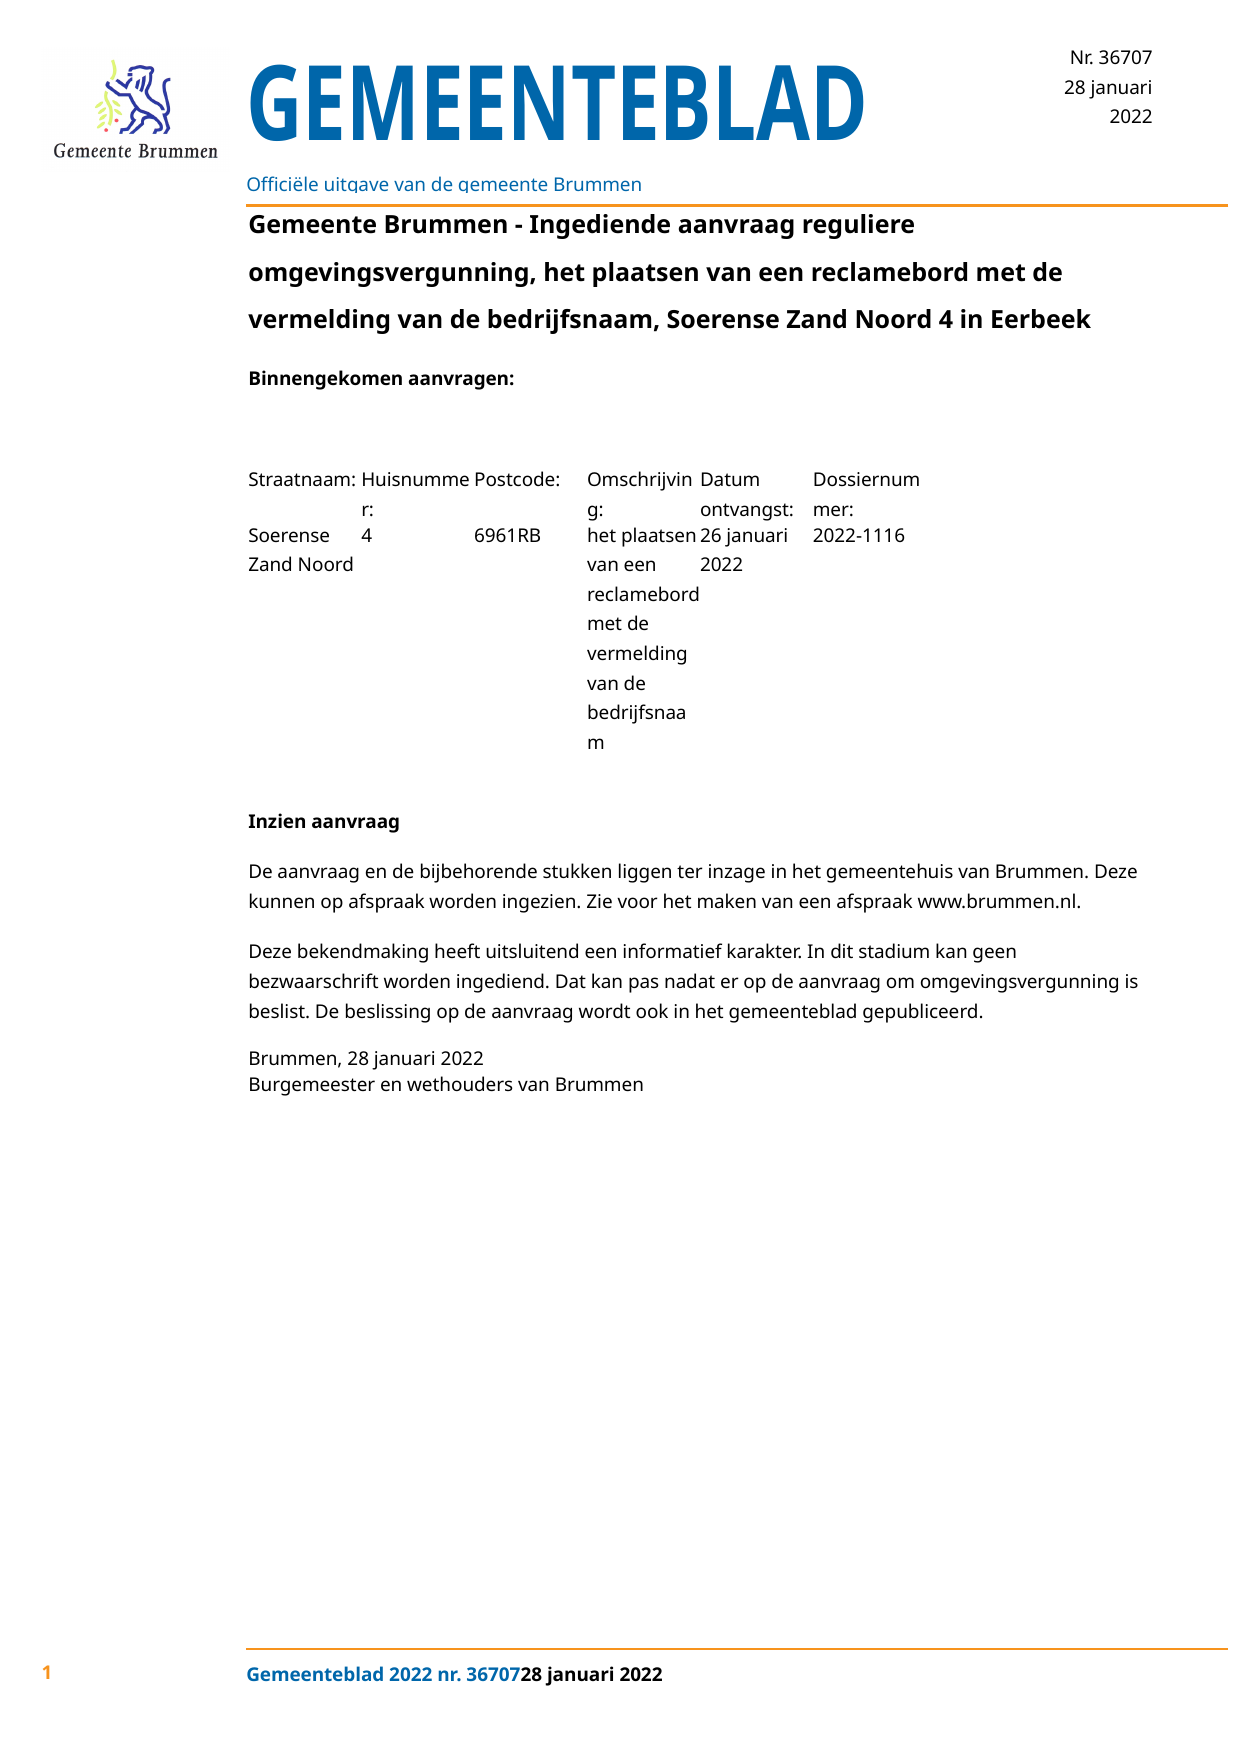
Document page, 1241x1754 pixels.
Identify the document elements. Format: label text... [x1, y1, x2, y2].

table_cell [1039, 522, 1152, 754]
picture [41, 47, 231, 172]
text De aanvraag en de bijbehorende stukken liggen ter inzage in het gemeentehuis van Brummen. Deze kunnen op afspraak worden ingezien. Zie voor het maken van een afspraak www.brummen.nl. [248, 859, 1152, 914]
table_header Huisnummer: [361, 466, 474, 522]
text Brummen, 28 januari 2022 [248, 1046, 1152, 1071]
table_header [926, 466, 1038, 522]
table_cell [926, 522, 1038, 754]
text Binnengekomen aanvragen: [248, 366, 1152, 391]
table_cell 26 januari 2022 [700, 522, 813, 754]
table_cell het plaatsen van een reclamebord met de vermelding van de bedrijfsnaam [587, 522, 700, 754]
text Inzien aanvraag [248, 808, 1152, 834]
text Gemeente Brummen - Ingediende aanvraag reguliere omgevingsvergunning, het plaatsen van een reclamebord met de vermelding van de bedrijfsnaam, Soerense Zand Noord 4 in Eerbeek [248, 207, 1152, 336]
table_header Omschrijving: [587, 466, 700, 522]
table_cell 6961RB [474, 522, 587, 754]
table_cell 2022-1116 [813, 522, 926, 754]
table_header Datum ontvangst: [700, 466, 813, 522]
text Burgemeester en wethouders van Brummen [248, 1071, 1152, 1097]
table_cell 4 [361, 522, 474, 754]
table_header Straatnaam: [248, 466, 361, 522]
text Deze bekendmaking heeft uitsluitend een informatief karakter. In dit stadium kan geen bezwaarschrift worden ingediend. Dat kan pas nadat er op de aanvraag om omgevingsvergunning is beslist. De beslissing op de aanvraag wordt ook in het gemeenteblad gepubliceerd. [248, 939, 1152, 1023]
table_header Postcode: [474, 466, 587, 522]
table_header [1039, 466, 1152, 522]
table_cell Soerense Zand Noord [248, 522, 361, 754]
table_header Dossiernummer: [813, 466, 926, 522]
